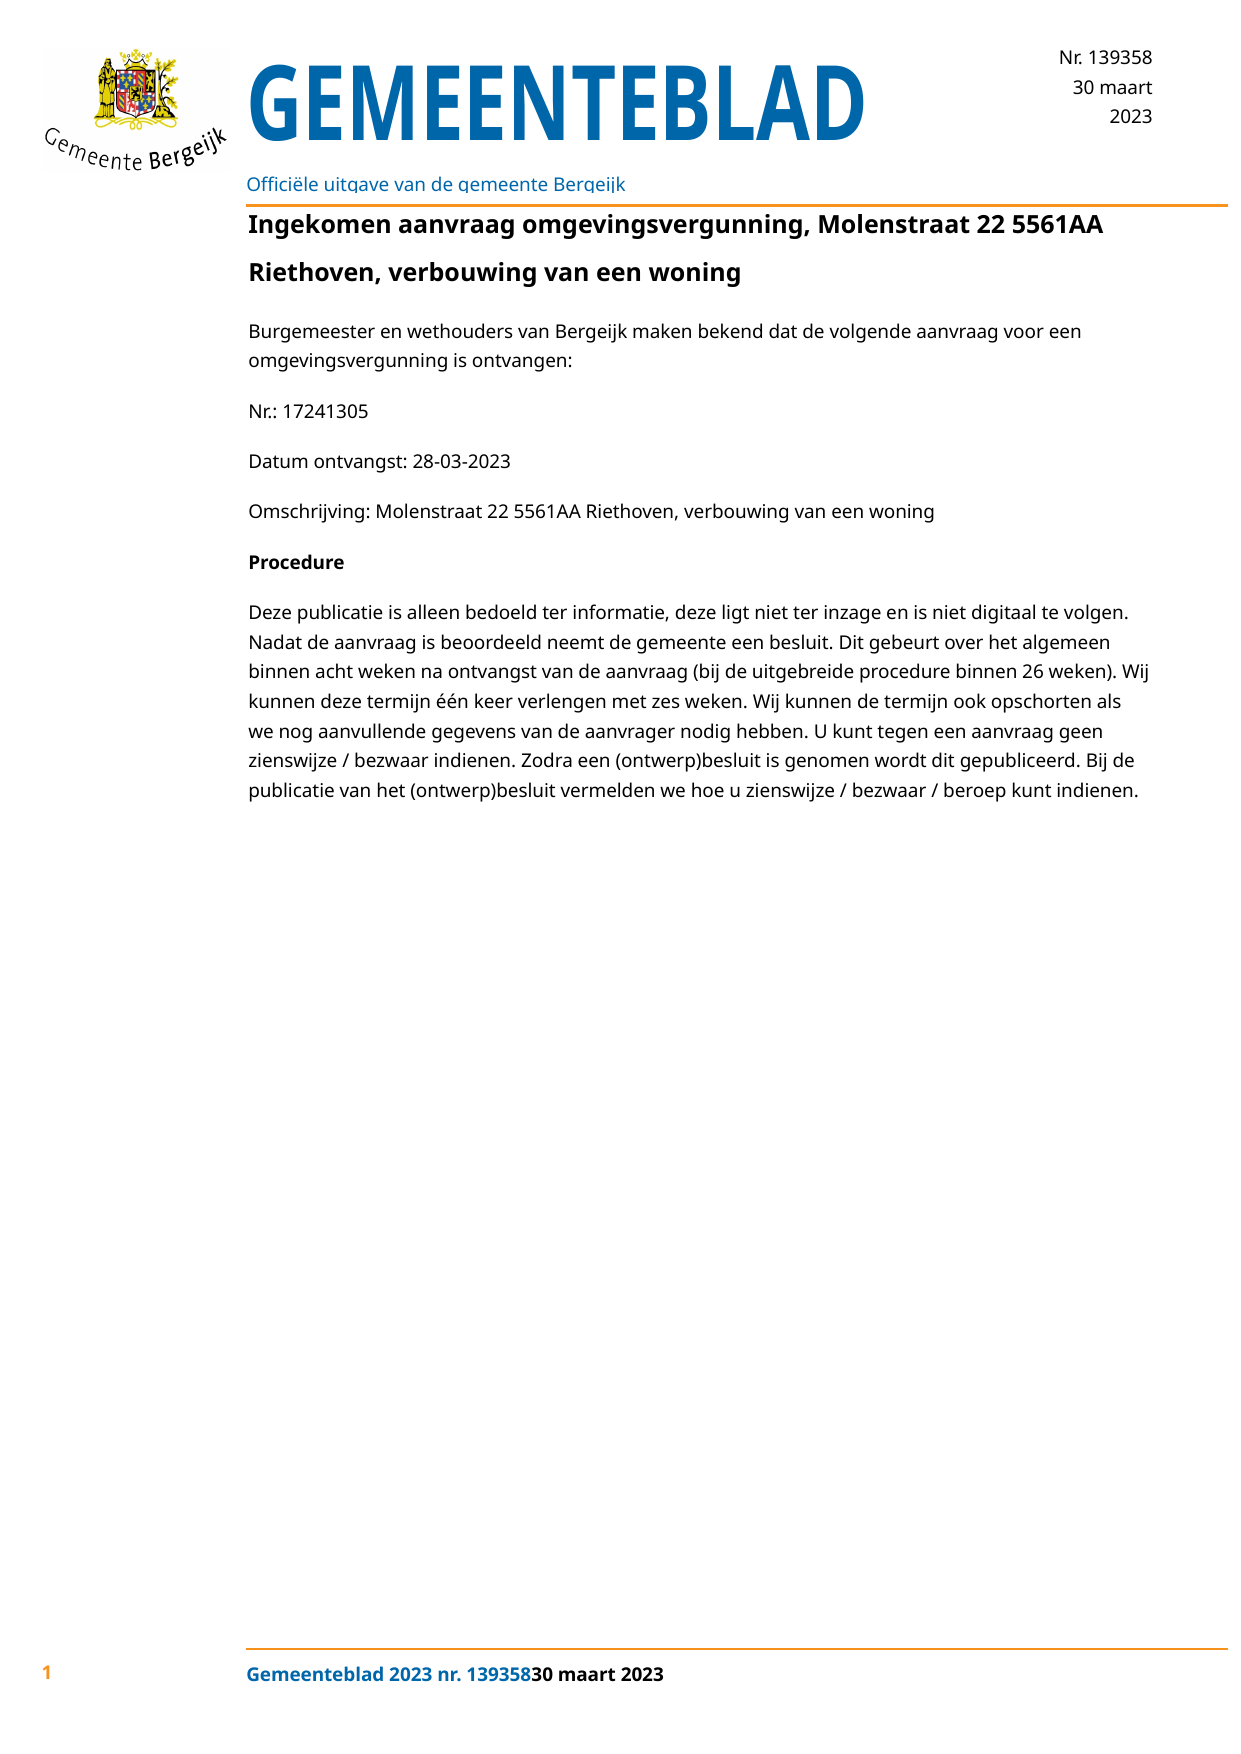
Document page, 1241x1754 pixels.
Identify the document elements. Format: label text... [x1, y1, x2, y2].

picture [41, 47, 231, 172]
text Deze publicatie is alleen bedoeld ter informatie, deze ligt niet ter inzage en is niet digitaal te volgen. Nadat de aanvraag is beoordeeld neemt de gemeente een besluit. Dit gebeurt over het algemeen binnen acht weken na ontvangst van de aanvraag (bij de uitgebreide procedure binnen 26 weken). Wij kunnen deze termijn één keer verlengen met zes weken. Wij kunnen de termijn ook opschorten als we nog aanvullende gegevens van de aanvrager nodig hebben. U kunt tegen een aanvraag geen zienswijze / bezwaar indienen. Zodra een (ontwerp)besluit is genomen wordt dit gepubliceerd. Bij de publicatie van het (ontwerp)besluit vermelden we hoe u zienswijze / bezwaar / beroep kunt indienen. [248, 599, 1152, 803]
text Burgemeester en wethouders van Bergeijk maken bekend dat de volgende aanvraag voor een omgevingsvergunning is ontvangen: [248, 318, 1152, 373]
text Omschrijving: Molenstraat 22 5561AA Riethoven, verbouwing van een woning [248, 499, 1152, 524]
text Datum ontvangst: 28-03-2023 [248, 448, 1152, 474]
text Procedure [248, 549, 1152, 575]
text Nr.: 17241305 [248, 398, 1152, 424]
text Ingekomen aanvraag omgevingsvergunning, Molenstraat 22 5561AA Riethoven, verbouwing van een woning [248, 207, 1152, 288]
